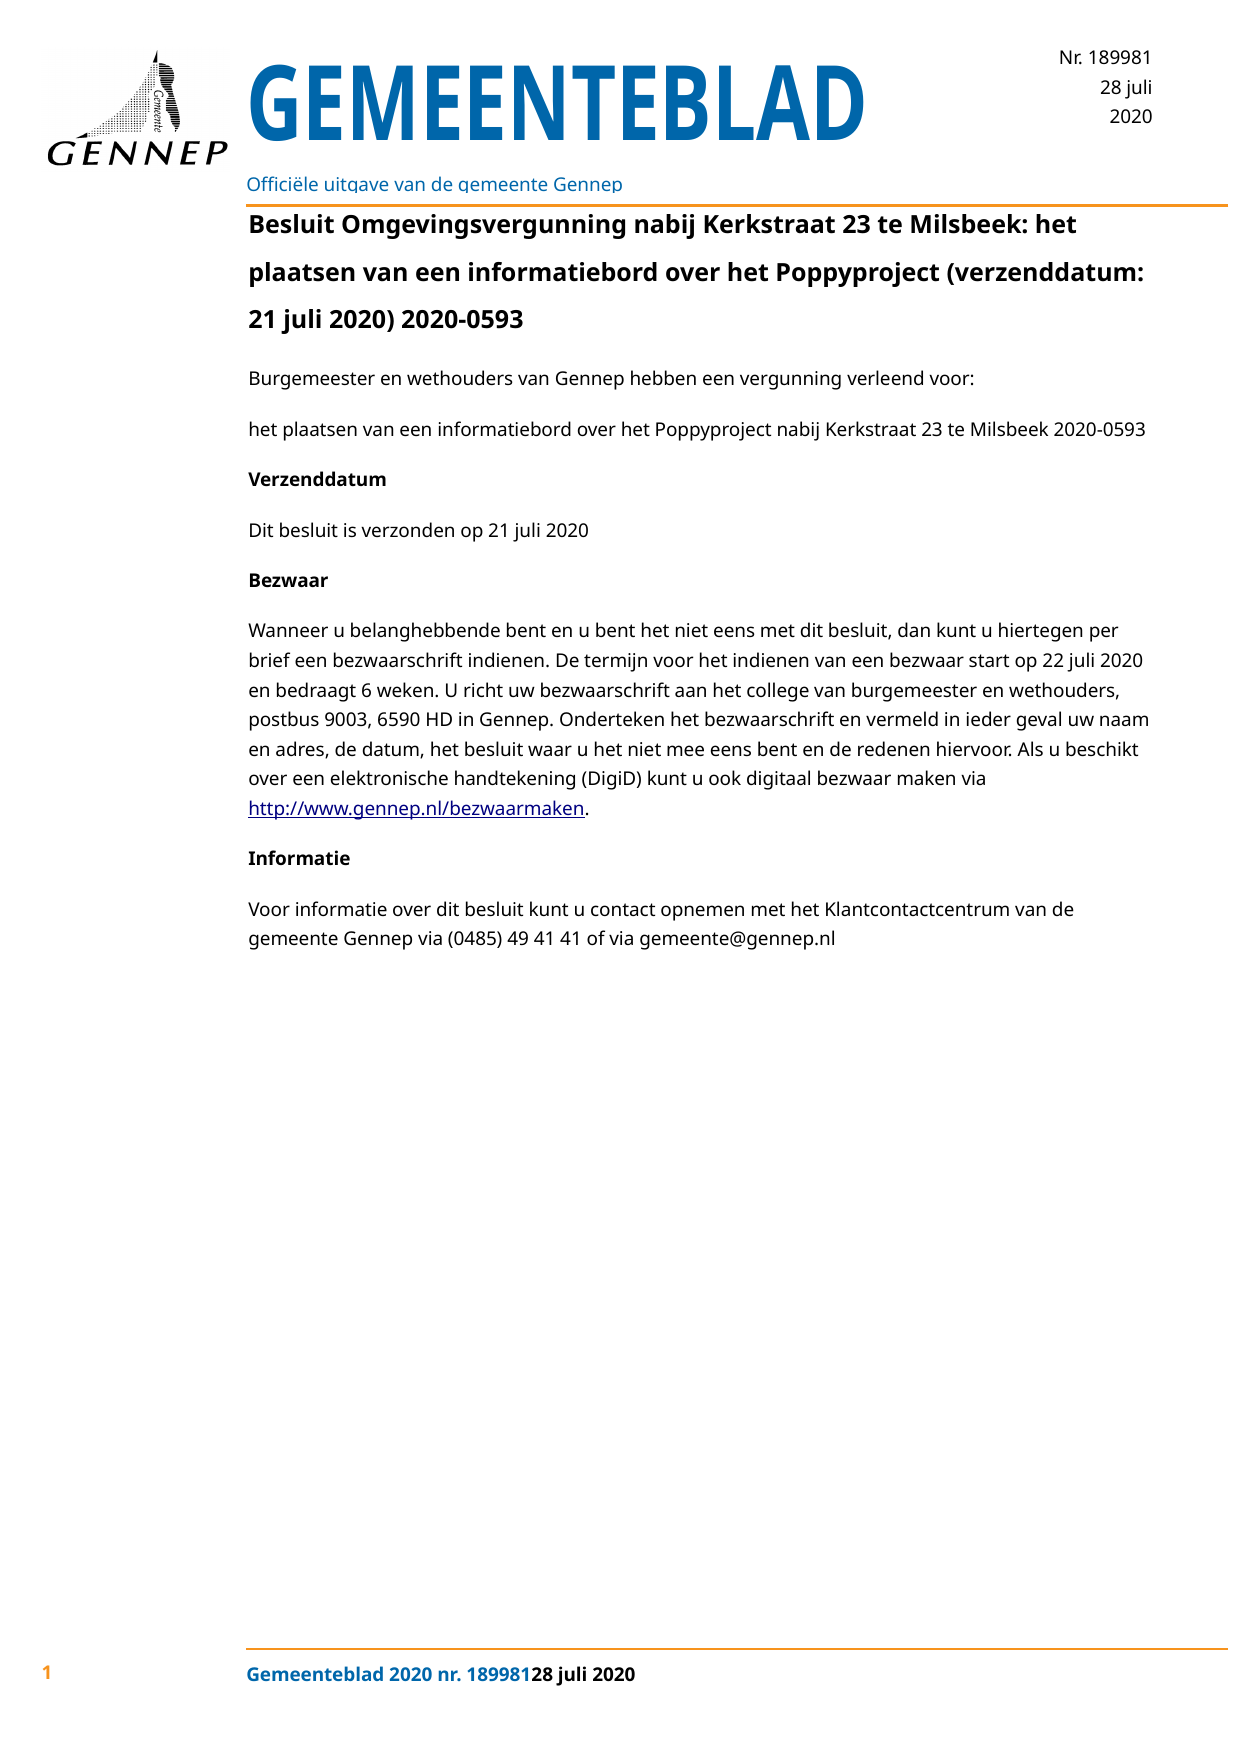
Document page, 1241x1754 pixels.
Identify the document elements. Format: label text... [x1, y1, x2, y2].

picture [41, 47, 231, 172]
text Verzenddatum [248, 466, 1152, 492]
text Dit besluit is verzonden op 21 juli 2020 [248, 517, 1152, 542]
text Bezwaar [248, 567, 1152, 593]
text Voor informatie over dit besluit kunt u contact opnemen met het Klantcontactcentrum van de gemeente Gennep via (0485) 49 41 41 of via gemeente@gennep.nl [248, 896, 1152, 951]
text Burgemeester en wethouders van Gennep hebben een vergunning verleend voor: [248, 366, 1152, 391]
text Besluit Omgevingsvergunning nabij Kerkstraat 23 te Milsbeek: het plaatsen van een informatiebord over het Poppyproject (verzenddatum: 21 juli 2020) 2020-0593 [248, 207, 1152, 336]
text Informatie [248, 846, 1152, 871]
text Wanneer u belanghebbende bent en u bent het niet eens met dit besluit, dan kunt u hiertegen per brief een bezwaarschrift indienen. De termijn voor het indienen van een bezwaar start op 22 juli 2020 en bedraagt 6 weken. U richt uw bezwaarschrift aan het college van burgemeester en wethouders, postbus 9003, 6590 HD in Gennep. Onderteken het bezwaarschrift en vermeld in ieder geval uw naam en adres, de datum, het besluit waar u het niet mee eens bent en de redenen hiervoor. Als u beschikt over een elektronische handtekening (DigiD) kunt u ook digitaal bezwaar maken via http://www.gennep.nl/bezwaarmaken. [248, 618, 1152, 821]
text het plaatsen van een informatiebord over het Poppyproject nabij Kerkstraat 23 te Milsbeek 2020-0593 [248, 416, 1152, 442]
